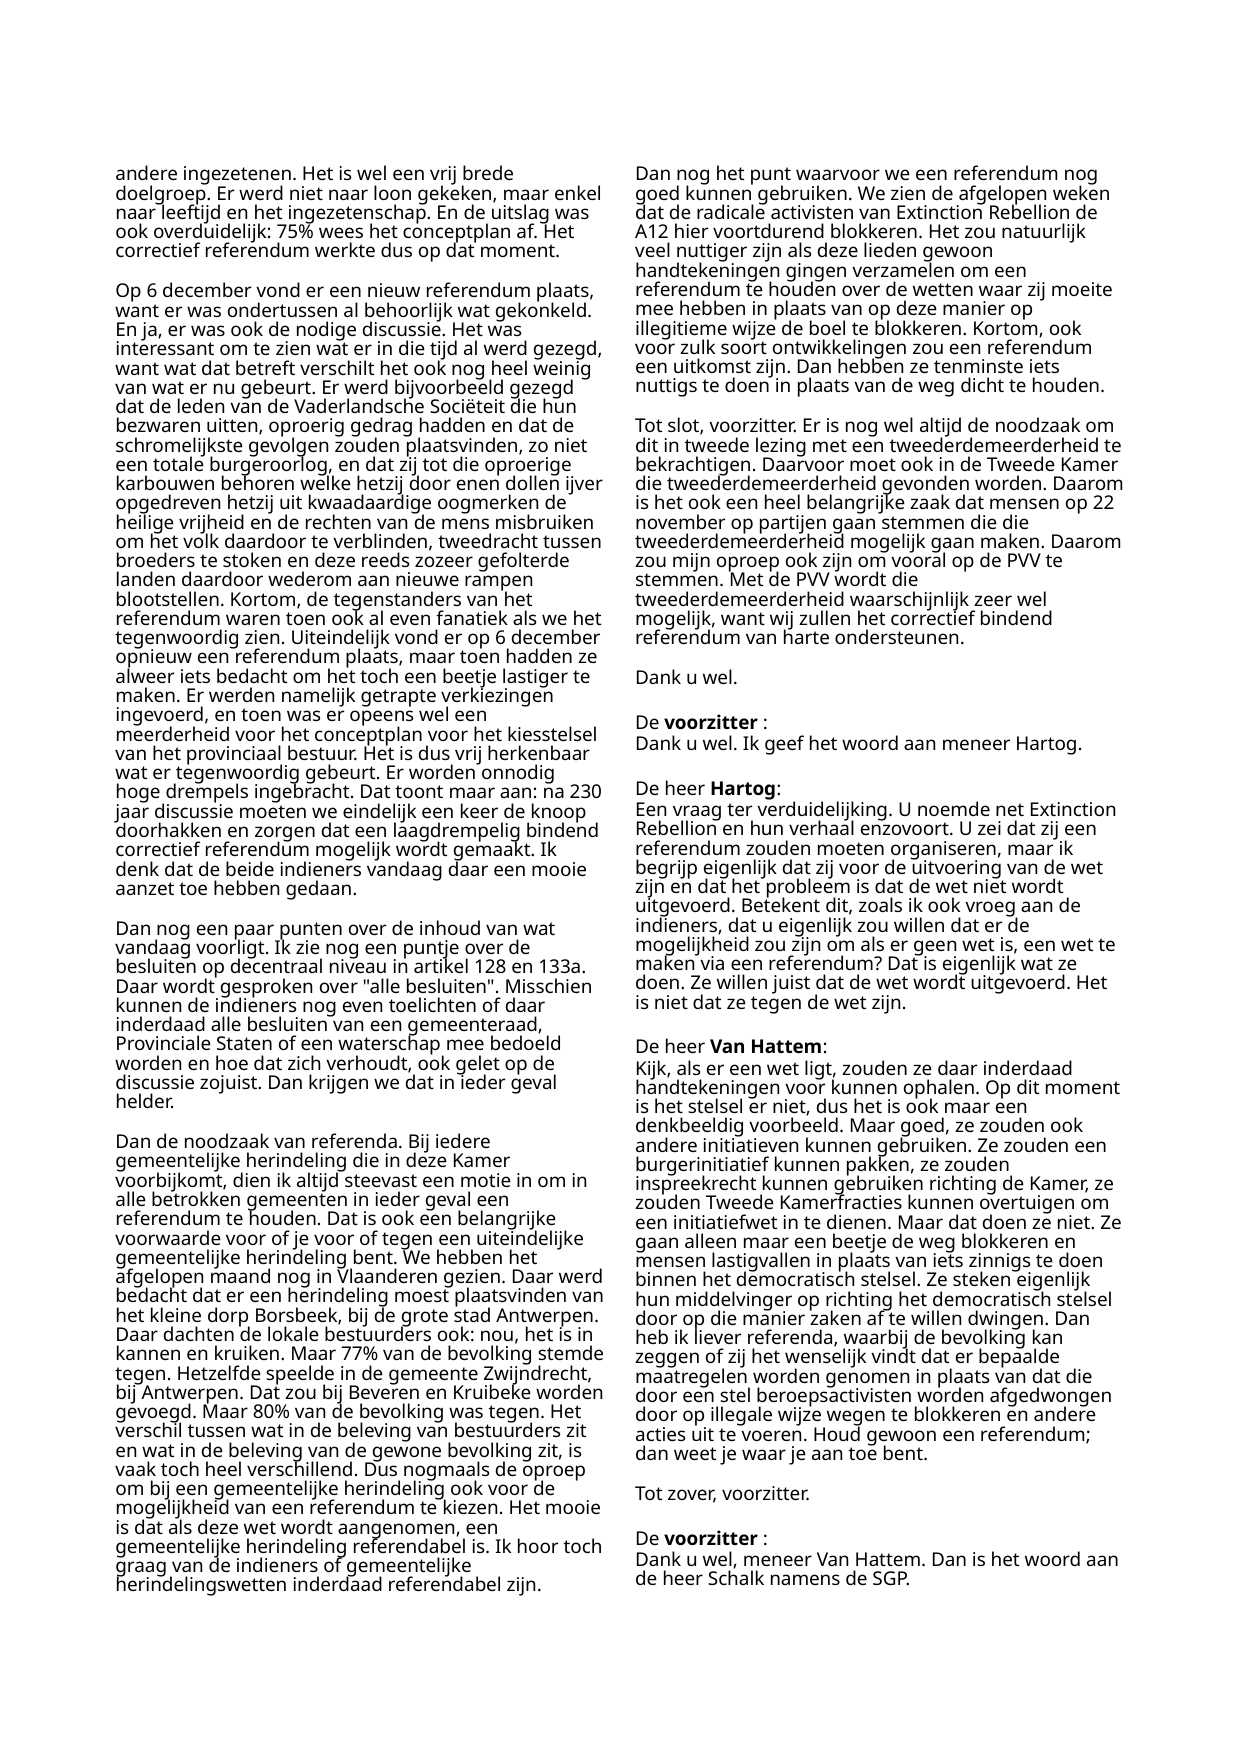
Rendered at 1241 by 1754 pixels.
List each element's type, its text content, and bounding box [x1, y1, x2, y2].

text Dan nog het punt waarvoor we een referendum nog goed kunnen gebruiken. We zien de afgelopen weken dat de radicale activisten van Extinction Rebellion de A12 hier voortdurend blokkeren. Het zou natuurlijk veel nuttiger zijn als deze lieden gewoon handtekeningen gingen verzamelen om een referendum te houden over de wetten waar zij moeite mee hebben in plaats van op deze manier op illegitieme wijze de boel te blokkeren. Kortom, ook voor zulk soort ontwikkelingen zou een referendum een uitkomst zijn. Dan hebben ze tenminste iets nuttigs te doen in plaats van de weg dicht te houden. [635, 165, 1125, 397]
text De heer Van Hattem: [635, 1034, 1125, 1059]
text Op 6 december vond er een nieuw referendum plaats, want er was ondertussen al behoorlijk wat gekonkeld. En ja, er was ook de nodige discussie. Het was interessant om te zien wat er in die tijd al werd gezegd, want wat dat betreft verschilt het ook nog heel weinig van wat er nu gebeurt. Er werd bijvoorbeeld gezegd dat de leden van de Vaderlandsche Sociëteit die hun bezwaren uitten, oproerig gedrag hadden en dat de schromelijkste gevolgen zouden plaatsvinden, zo niet een totale burgeroorlog, en dat zij tot die oproerige karbouwen behoren welke hetzij door enen dollen ijver opgedreven hetzij uit kwaadaardige oogmerken de heilige vrijheid en de rechten van de mens misbruiken om het volk daardoor te verblinden, tweedracht tussen broeders te stoken en deze reeds zozeer gefolterde landen daardoor wederom aan nieuwe rampen blootstellen. Kortom, de tegenstanders van het referendum waren toen ook al even fanatiek als we het tegenwoordig zien. Uiteindelijk vond er op 6 december opnieuw een referendum plaats, maar toen hadden ze alweer iets bedacht om het toch een beetje lastiger te maken. Er werden namelijk getrapte verkiezingen ingevoerd, en toen was er opeens wel een meerderheid voor het conceptplan voor het kiesstelsel van het provinciaal bestuur. Het is dus vrij herkenbaar wat er tegenwoordig gebeurt. Er worden onnodig hoge drempels ingebracht. Dat toont maar aan: na 230 jaar discussie moeten we eindelijk een keer de knoop doorhakken en zorgen dat een laagdrempelig bindend correctief referendum mogelijk wordt gemaakt. Ik denk dat de beide indieners vandaag daar een mooie aanzet toe hebben gedaan. [115, 282, 605, 899]
text De voorzitter : [635, 1525, 1125, 1551]
text Een vraag ter verduidelijking. U noemde net Extinction Rebellion en hun verhaal enzovoort. U zei dat zij een referendum zouden moeten organiseren, maar ik begrijp eigenlijk dat zij voor de uitvoering van de wet zijn en dat het probleem is dat de wet niet wordt uitgevoerd. Betekent dit, zoals ik ook vroeg aan de indieners, dat u eigenlijk zou willen dat er de mogelijkheid zou zijn om als er geen wet is, een wet te maken via een referendum? Dat is eigenlijk wat ze doen. Ze willen juist dat de wet wordt uitgevoerd. Het is niet dat ze tegen de wet zijn. [635, 801, 1125, 1013]
text Dank u wel. Ik geef het woord aan meneer Hartog. [635, 735, 1125, 754]
text De voorzitter : [635, 709, 1125, 735]
text Dan nog een paar punten over de inhoud van wat vandaag voorligt. Ik zie nog een puntje over de besluiten op decentraal niveau in artikel 128 en 133a. Daar wordt gesproken over "alle besluiten". Misschien kunnen de indieners nog even toelichten of daar inderdaad alle besluiten van een gemeenteraad, Provinciale Staten of een waterschap mee bedoeld worden en hoe dat zich verhoudt, ook gelet op de discussie zojuist. Dan krijgen we dat in ieder geval helder. [115, 920, 605, 1112]
text Dan de noodzaak van referenda. Bij iedere gemeentelijke herindeling die in deze Kamer voorbijkomt, dien ik altijd steevast een motie in om in alle betrokken gemeenten in ieder geval een referendum te houden. Dat is ook een belangrijke voorwaarde voor of je voor of tegen een uiteindelijke gemeentelijke herindeling bent. We hebben het afgelopen maand nog in Vlaanderen gezien. Daar werd bedacht dat er een herindeling moest plaatsvinden van het kleine dorp Borsbeek, bij de grote stad Antwerpen. Daar dachten de lokale bestuurders ook: nou, het is in kannen en kruiken. Maar 77% van de bevolking stemde tegen. Hetzelfde speelde in de gemeente Zwijndrecht, bij Antwerpen. Dat zou bij Beveren en Kruibeke worden gevoegd. Maar 80% van de bevolking was tegen. Het verschil tussen wat in de beleving van bestuurders zit en wat in de beleving van de gewone bevolking zit, is vaak toch heel verschillend. Dus nogmaals de oproep om bij een gemeentelijke herindeling ook voor de mogelijkheid van een referendum te kiezen. Het mooie is dat als deze wet wordt aangenomen, een gemeentelijke herindeling referendabel is. Ik hoor toch graag van de indieners of gemeentelijke herindelingswetten inderdaad referendabel zijn. [115, 1133, 605, 1596]
text De heer Hartog: [635, 775, 1125, 801]
text Kijk, als er een wet ligt, zouden ze daar inderdaad handtekeningen voor kunnen ophalen. Op dit moment is het stelsel er niet, dus het is ook maar een denkbeeldig voorbeeld. Maar goed, ze zouden ook andere initiatieven kunnen gebruiken. Ze zouden een burgerinitiatief kunnen pakken, ze zouden inspreekrecht kunnen gebruiken richting de Kamer, ze zouden Tweede Kamerfracties kunnen overtuigen om een initiatiefwet in te dienen. Maar dat doen ze niet. Ze gaan alleen maar een beetje de weg blokkeren en mensen lastigvallen in plaats van iets zinnigs te doen binnen het democratisch stelsel. Ze steken eigenlijk hun middelvinger op richting het democratisch stelsel door op die manier zaken af te willen dwingen. Dan heb ik liever referenda, waarbij de bevolking kan zeggen of zij het wenselijk vindt dat er bepaalde maatregelen worden genomen in plaats van dat die door een stel beroepsactivisten worden afgedwongen door op illegale wijze wegen te blokkeren en andere acties uit te voeren. Houd gewoon een referendum; dan weet je waar je aan toe bent. [635, 1059, 1125, 1464]
text Tot zover, voorzitter. [635, 1485, 1125, 1504]
text Dank u wel, meneer Van Hattem. Dan is het woord aan de heer Schalk namens de SGP. [635, 1551, 1125, 1589]
text Tot slot, voorzitter. Er is nog wel altijd de noodzaak om dit in tweede lezing met een tweederdemeerderheid te bekrachtigen. Daarvoor moet ook in de Tweede Kamer die tweederdemeerderheid gevonden worden. Daarom is het ook een heel belangrijke zaak dat mensen op 22 november op partijen gaan stemmen die die tweederdemeerderheid mogelijk gaan maken. Daarom zou mijn oproep ook zijn om vooral op de PVV te stemmen. Met de PVV wordt die tweederdemeerderheid waarschijnlijk zeer wel mogelijk, want wij zullen het correctief bindend referendum van harte ondersteunen. [635, 417, 1125, 648]
text andere ingezetenen. Het is wel een vrij brede doelgroep. Er werd niet naar loon gekeken, maar enkel naar leeftijd en het ingezetenschap. En de uitslag was ook overduidelijk: 75% wees het conceptplan af. Het correctief referendum werkte dus op dat moment. [115, 165, 605, 262]
text Dank u wel. [635, 669, 1125, 688]
